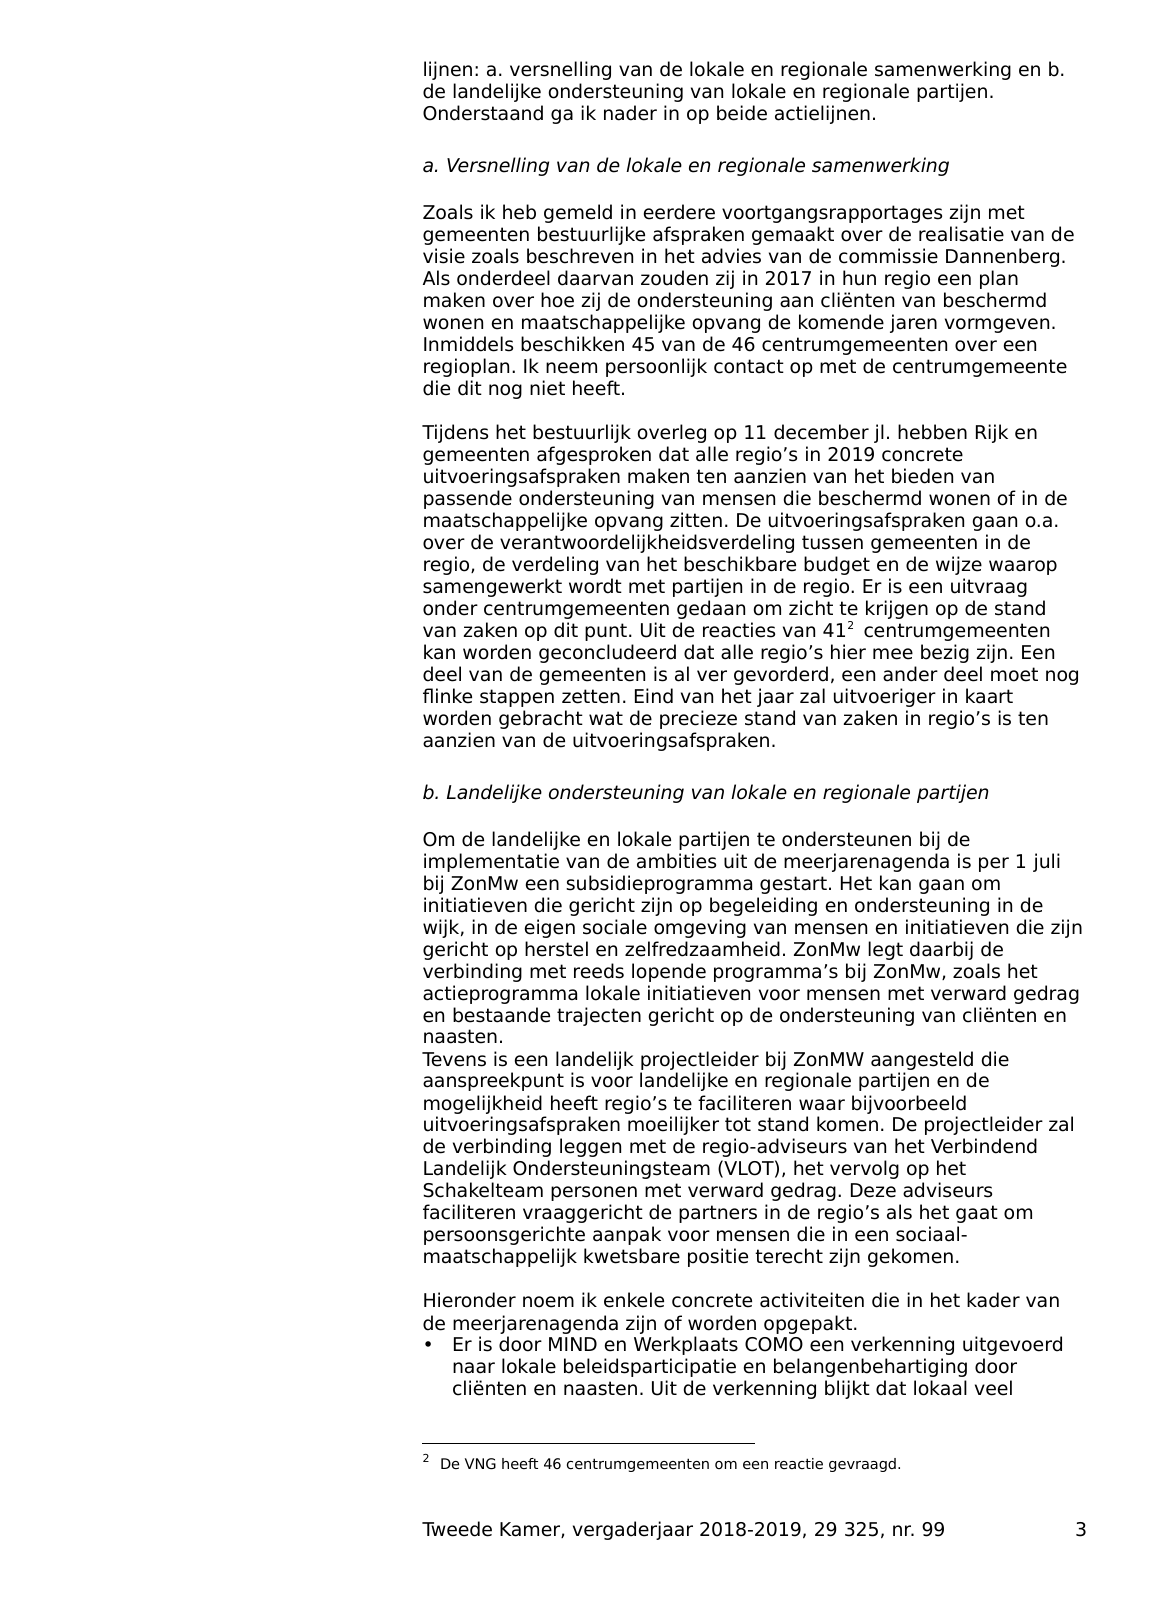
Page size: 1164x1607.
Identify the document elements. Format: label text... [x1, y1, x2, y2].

text Zoals ik heb gemeld in eerdere voortgangsrapportages zijn met gemeenten bestuurlijke afspraken gemaakt over de realisatie van de visie zoals beschreven in het advies van de commissie Dannenberg. Als onderdeel daarvan zouden zij in 2017 in hun regio een plan maken over hoe zij de ondersteuning aan cliënten van beschermd wonen en maatschappelijke opvang de komende jaren vormgeven. Inmiddels beschikken 45 van de 46 centrumgemeenten over een regioplan. Ik neem persoonlijk contact op met de centrumgemeente die dit nog niet heeft. [422, 202, 1087, 400]
subtitle a. Versnelling van de lokale en regionale samenwerking [422, 155, 1087, 177]
text Hieronder noem ik enkele concrete activiteiten die in het kader van de meerjarenagenda zijn of worden opgepakt. [422, 1290, 1087, 1334]
text De VNG heeft 46 centrumgemeenten om een reactie gevraagd. [422, 1452, 1087, 1474]
text Tijdens het bestuurlijk overleg op 11 december jl. hebben Rijk en gemeenten afgesproken dat alle regio’s in 2019 concrete uitvoeringsafspraken maken ten aanzien van het bieden van passende ondersteuning van mensen die beschermd wonen of in de maatschappelijke opvang zitten. De uitvoeringsafspraken gaan o.a. over de verantwoordelijkheidsverdeling tussen gemeenten in de regio, de verdeling van het beschikbare budget en de wijze waarop samengewerkt wordt met partijen in de regio. Er is een uitvraag onder centrumgemeenten gedaan om zicht te krijgen op de stand van zaken op dit punt. Uit de reacties van 41 centrumgemeenten kan worden geconcludeerd dat alle regio’s hier mee bezig zijn. Een deel van de gemeenten is al ver gevorderd, een ander deel moet nog flinke stappen zetten. Eind van het jaar zal uitvoeriger in kaart worden gebracht wat de precieze stand van zaken in regio’s is ten aanzien van de uitvoeringsafspraken. [422, 422, 1087, 752]
text Tevens is een landelijk projectleider bij ZonMW aangesteld die aanspreekpunt is voor landelijke en regionale partijen en de mogelijkheid heeft regio’s te faciliteren waar bijvoorbeeld uitvoeringsafspraken moeilijker tot stand komen. De projectleider zal de verbinding leggen met de regio-adviseurs van het Verbindend Landelijk Ondersteuningsteam (VLOT), het vervolg op het Schakelteam personen met verward gedrag. Deze adviseurs faciliteren vraaggericht de partners in de regio’s als het gaat om persoonsgerichte aanpak voor mensen die in een sociaal-maatschappelijk kwetsbare positie terecht zijn gekomen. [422, 1048, 1087, 1268]
text • Er is door MIND en Werkplaats COMO een verkenning uitgevoerd naar lokale beleidsparticipatie en belangenbehartiging door cliënten en naasten. Uit de verkenning blijkt dat lokaal veel [422, 1334, 1087, 1400]
text Om de landelijke en lokale partijen te ondersteunen bij de implementatie van de ambities uit de meerjarenagenda is per 1 juli bij ZonMw een subsidieprogramma gestart. Het kan gaan om initiatieven die gericht zijn op begeleiding en ondersteuning in de wijk, in de eigen sociale omgeving van mensen en initiatieven die zijn gericht op herstel en zelfredzaamheid. ZonMw legt daarbij de verbinding met reeds lopende programma’s bij ZonMw, zoals het actieprogramma lokale initiatieven voor mensen met verward gedrag en bestaande trajecten gericht op de ondersteuning van cliënten en naasten. [422, 829, 1087, 1048]
subtitle b. Landelijke ondersteuning van lokale en regionale partijen [422, 782, 1087, 804]
text lijnen: a. versnelling van de lokale en regionale samenwerking en b. de landelijke ondersteuning van lokale en regionale partijen. Onderstaand ga ik nader in op beide actielijnen. [422, 59, 1087, 125]
